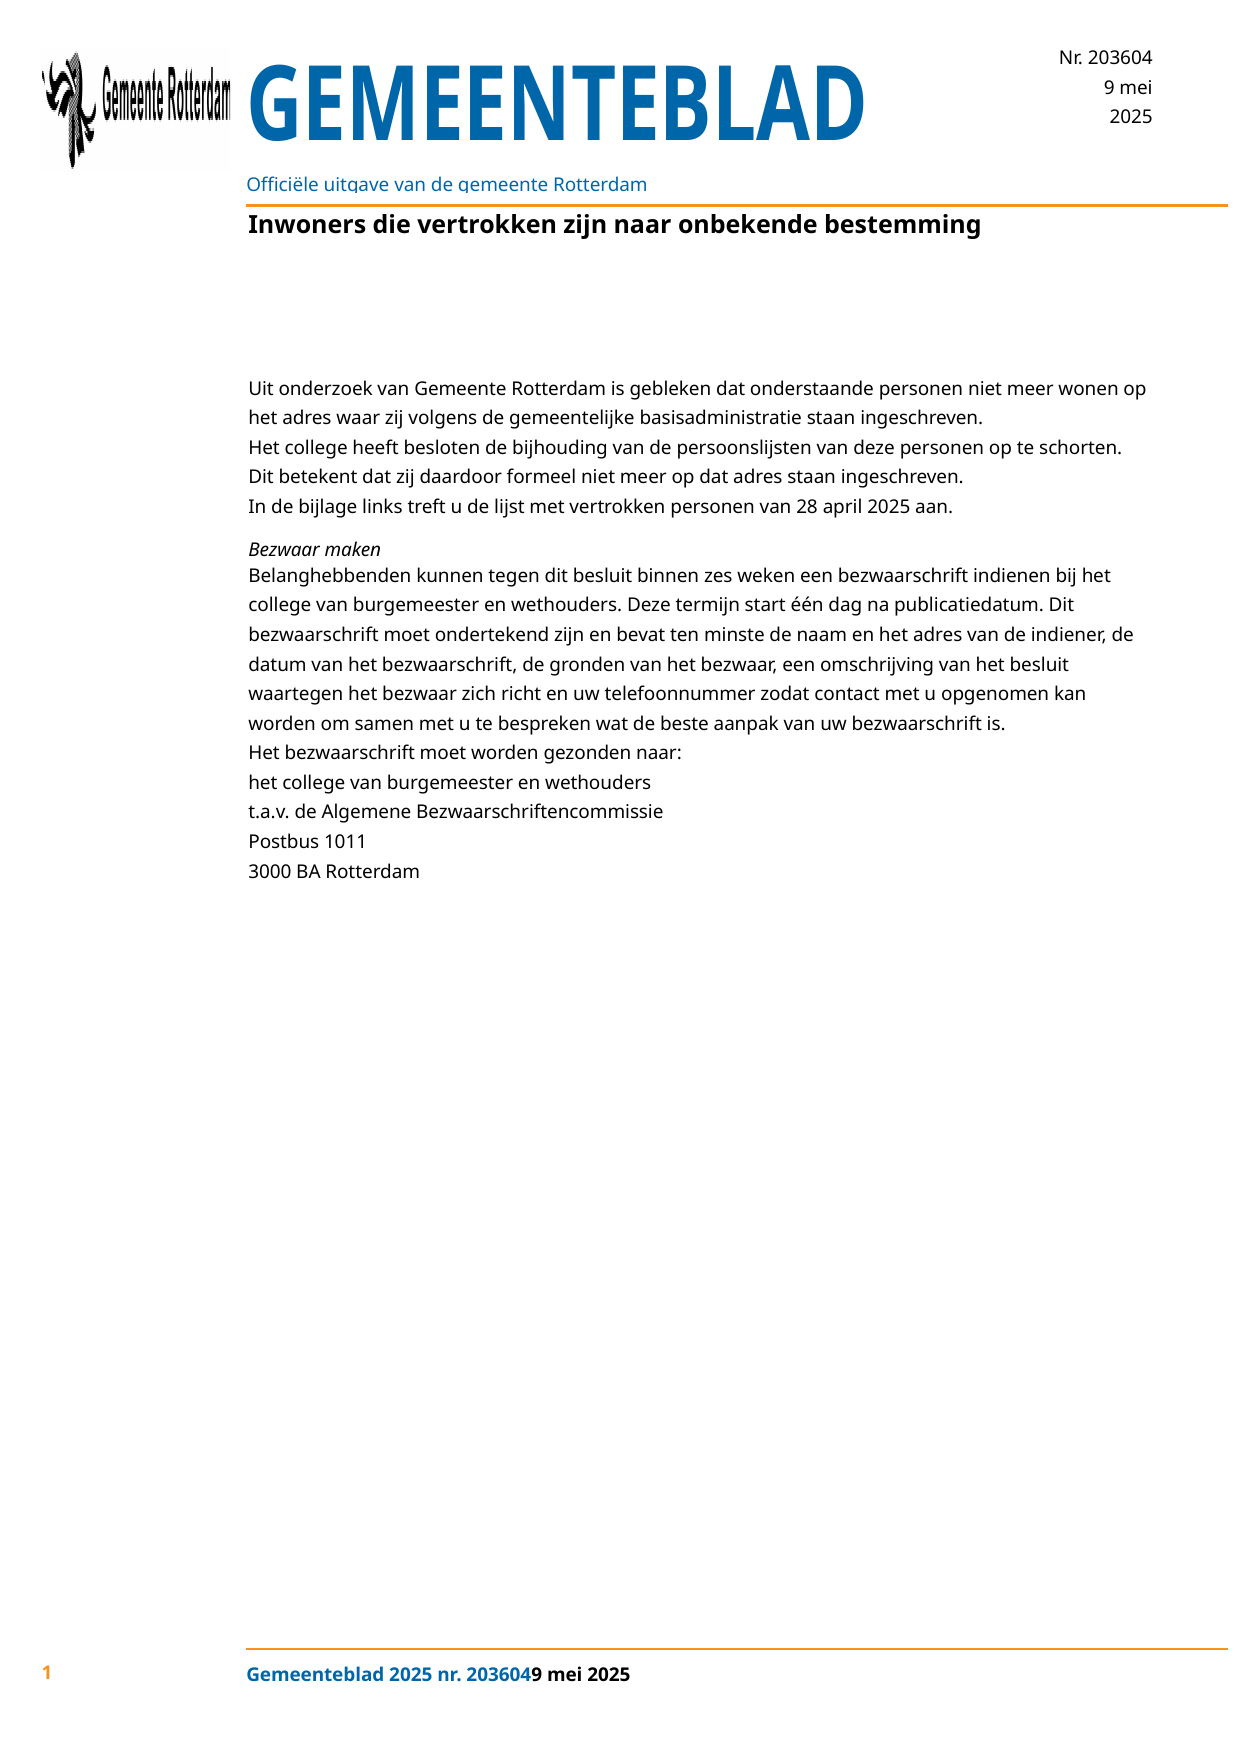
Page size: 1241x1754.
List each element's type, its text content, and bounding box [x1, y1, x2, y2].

picture [41, 47, 231, 172]
text In de bijlage links treft u de lijst met vertrokken personen van 28 april 2025 aan. [248, 493, 1152, 519]
text Het college heeft besloten de bijhouding van de persoonslijsten van deze personen op te schorten. Dit betekent dat zij daardoor formeel niet meer op dat adres staan ingeschreven. [248, 434, 1152, 489]
text Inwoners die vertrokken zijn naar onbekende bestemming [248, 207, 1152, 241]
text Bezwaar maken [248, 536, 1152, 562]
text Postbus 1011 [248, 828, 1152, 854]
text 3000 BA Rotterdam [248, 858, 1152, 884]
text het college van burgemeester en wethouders [248, 769, 1152, 795]
text Het bezwaarschrift moet worden gezonden naar: [248, 739, 1152, 765]
text Belanghebbenden kunnen tegen dit besluit binnen zes weken een bezwaarschrift indienen bij het college van burgemeester en wethouders. Deze termijn start één dag na publicatiedatum. Dit bezwaarschrift moet ondertekend zijn en bevat ten minste de naam en het adres van de indiener, de datum van het bezwaarschrift, de gronden van het bezwaar, een omschrijving van het besluit waartegen het bezwaar zich richt en uw telefoonnummer zodat contact met u opgenomen kan worden om samen met u te bespreken wat de beste aanpak van uw bezwaarschrift is. [248, 562, 1152, 736]
text t.a.v. de Algemene Bezwaarschriftencommissie [248, 799, 1152, 824]
text Uit onderzoek van Gemeente Rotterdam is gebleken dat onderstaande personen niet meer wonen op het adres waar zij volgens de gemeentelijke basisadministratie staan ingeschreven. [248, 375, 1152, 430]
